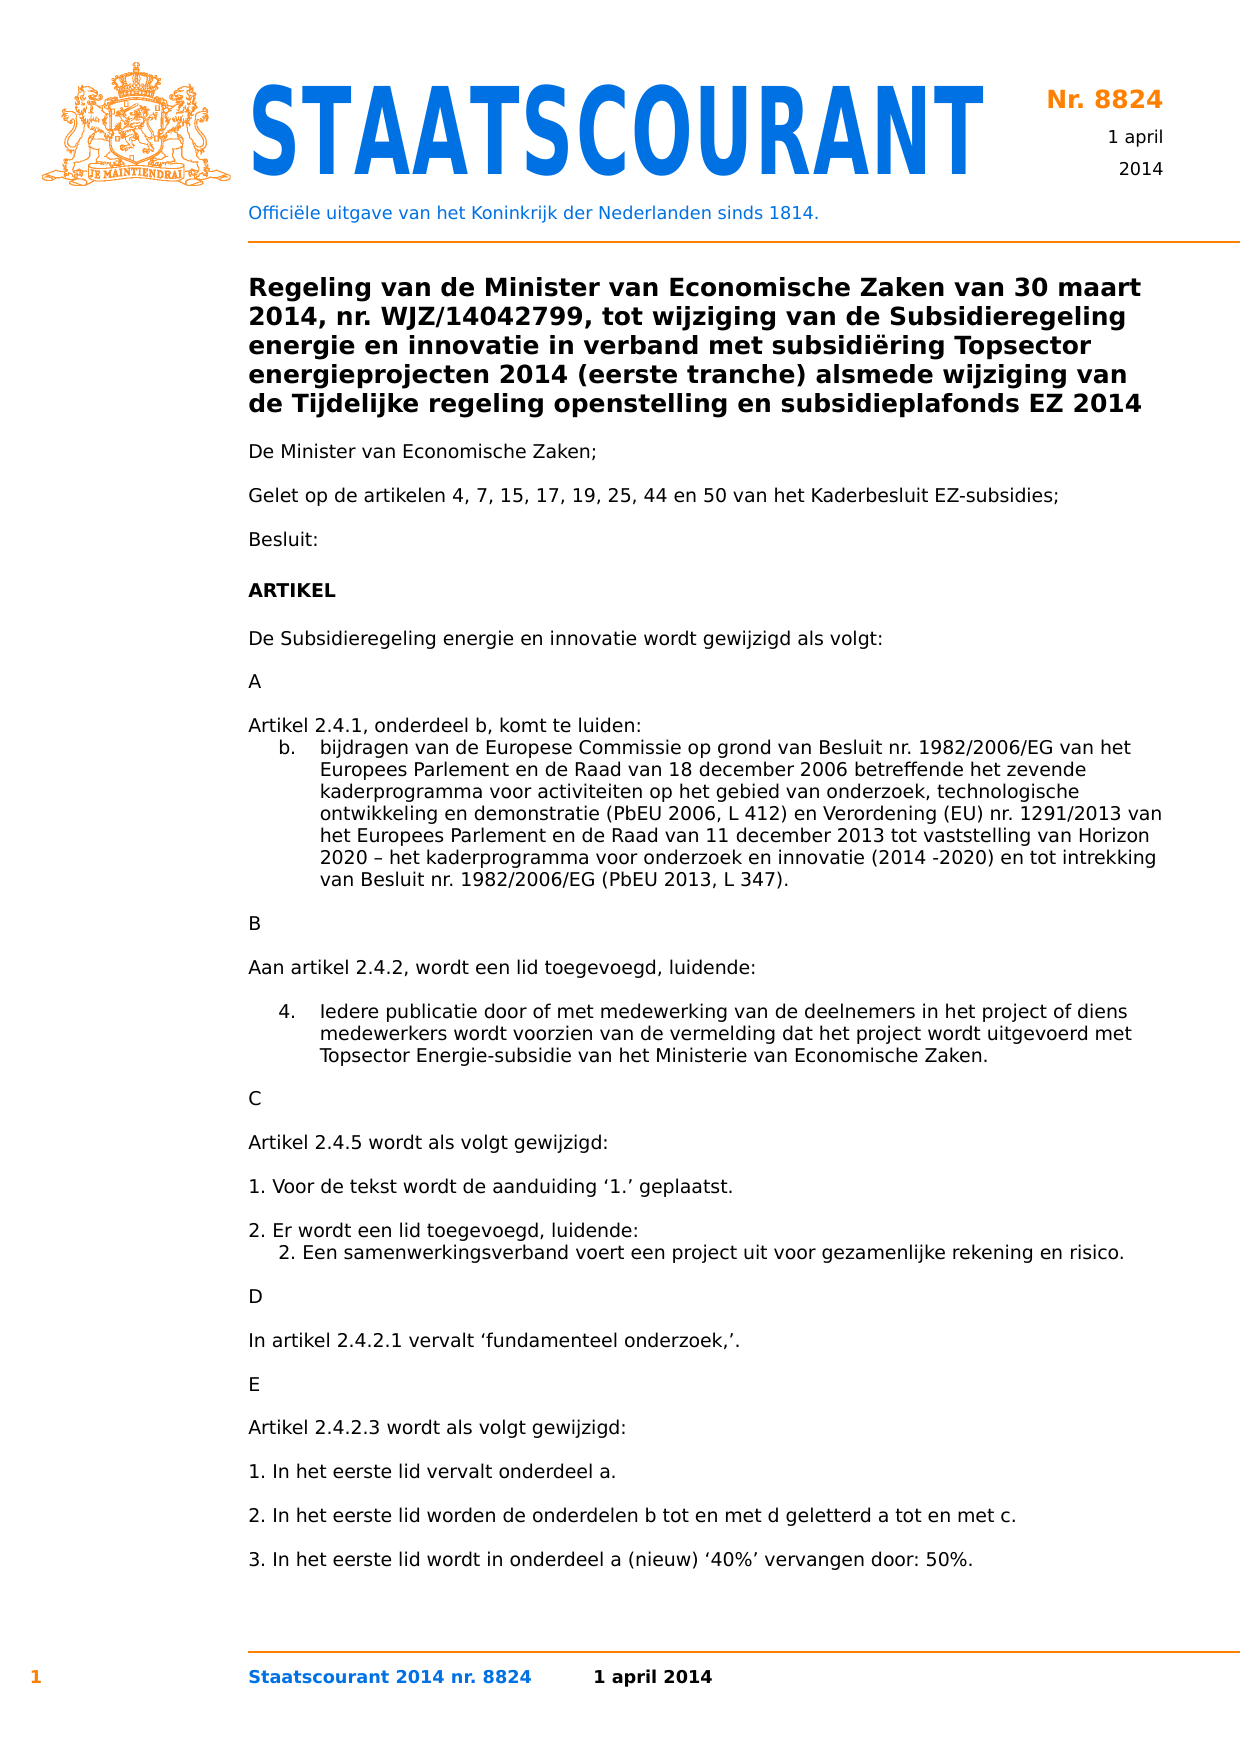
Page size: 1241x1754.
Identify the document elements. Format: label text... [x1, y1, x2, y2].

table_header [25, 62, 248, 241]
text De Minister van Economische Zaken; [248, 441, 1163, 463]
text In artikel 2.4.2.1 vervalt ‘fundamenteel onderzoek,’. [248, 1329, 1163, 1352]
text Artikel 2.4.5 wordt als volgt gewijzigd: [248, 1132, 1163, 1154]
table_header Nr. 8824 [998, 62, 1240, 121]
text E [248, 1373, 1163, 1395]
picture [41, 62, 231, 186]
table_cell 1 april [998, 121, 1240, 153]
table_cell 2014 [998, 153, 1240, 203]
table_header STAATSCOURANT [248, 62, 998, 203]
text A [248, 671, 1163, 693]
text 2. Er wordt een lid toegevoegd, luidende: [248, 1220, 1163, 1242]
text Artikel 2.4.2.3 wordt als volgt gewijzigd: [248, 1417, 1163, 1439]
text Aan artikel 2.4.2, wordt een lid toegevoegd, luidende: [248, 957, 1163, 979]
text De Subsidieregeling energie en innovatie wordt gewijzigd als volgt: [248, 627, 1163, 649]
text 1. Voor de tekst wordt de aanduiding ‘1.’ geplaatst. [248, 1176, 1163, 1198]
text C [248, 1088, 1163, 1110]
text Besluit: [248, 528, 1163, 550]
text 1. In het eerste lid vervalt onderdeel a. [248, 1461, 1163, 1483]
text B [248, 913, 1163, 935]
text 2. Een samenwerkingsverband voert een project uit voor gezamenlijke rekening en risico. [278, 1242, 1163, 1264]
text 4. Iedere publicatie door of met medewerking van de deelnemers in het project of diens medewerkers wordt voorzien van de vermelding dat het project wordt uitgevoerd met Topsector Energie-subsidie van het Ministerie van Economische Zaken. [278, 1001, 1163, 1066]
text 2. In het eerste lid worden de onderdelen b tot en met d geletterd a tot en met c. [248, 1505, 1163, 1527]
subtitle ARTIKEL [248, 580, 1163, 602]
text D [248, 1286, 1163, 1308]
subtitle Regeling van de Minister van Economische Zaken van 30 maart 2014, nr. WJZ/14042799, tot wijziging van de Subsidieregeling energie en innovatie in verband met subsidiëring Topsector energieprojecten 2014 (eerste tranche) alsmede wijziging van de Tijdelijke regeling openstelling en subsidieplafonds EZ 2014 [248, 273, 1163, 419]
text 3. In het eerste lid wordt in onderdeel a (nieuw) ‘40%’ vervangen door: 50%. [248, 1549, 1163, 1571]
text b. bijdragen van de Europese Commissie op grond van Besluit nr. 1982/2006/EG van het Europees Parlement en de Raad van 18 december 2006 betreffende het zevende kaderprogramma voor activiteiten op het gebied van onderzoek, technologische ontwikkeling en demonstratie (PbEU 2006, L 412) en Verordening (EU) nr. 1291/2013 van het Europees Parlement en de Raad van 11 december 2013 tot vaststelling van Horizon 2020 – het kaderprogramma voor onderzoek en innovatie (2014 -2020) en tot intrekking van Besluit nr. 1982/2006/EG (PbEU 2013, L 347). [278, 737, 1163, 891]
table_cell Officiële uitgave van het Koninkrijk der Nederlanden sinds 1814. [248, 203, 1240, 241]
text Artikel 2.4.1, onderdeel b, komt te luiden: [248, 715, 1163, 737]
text Gelet op de artikelen 4, 7, 15, 17, 19, 25, 44 en 50 van het Kaderbesluit EZ-subsidies; [248, 484, 1163, 507]
